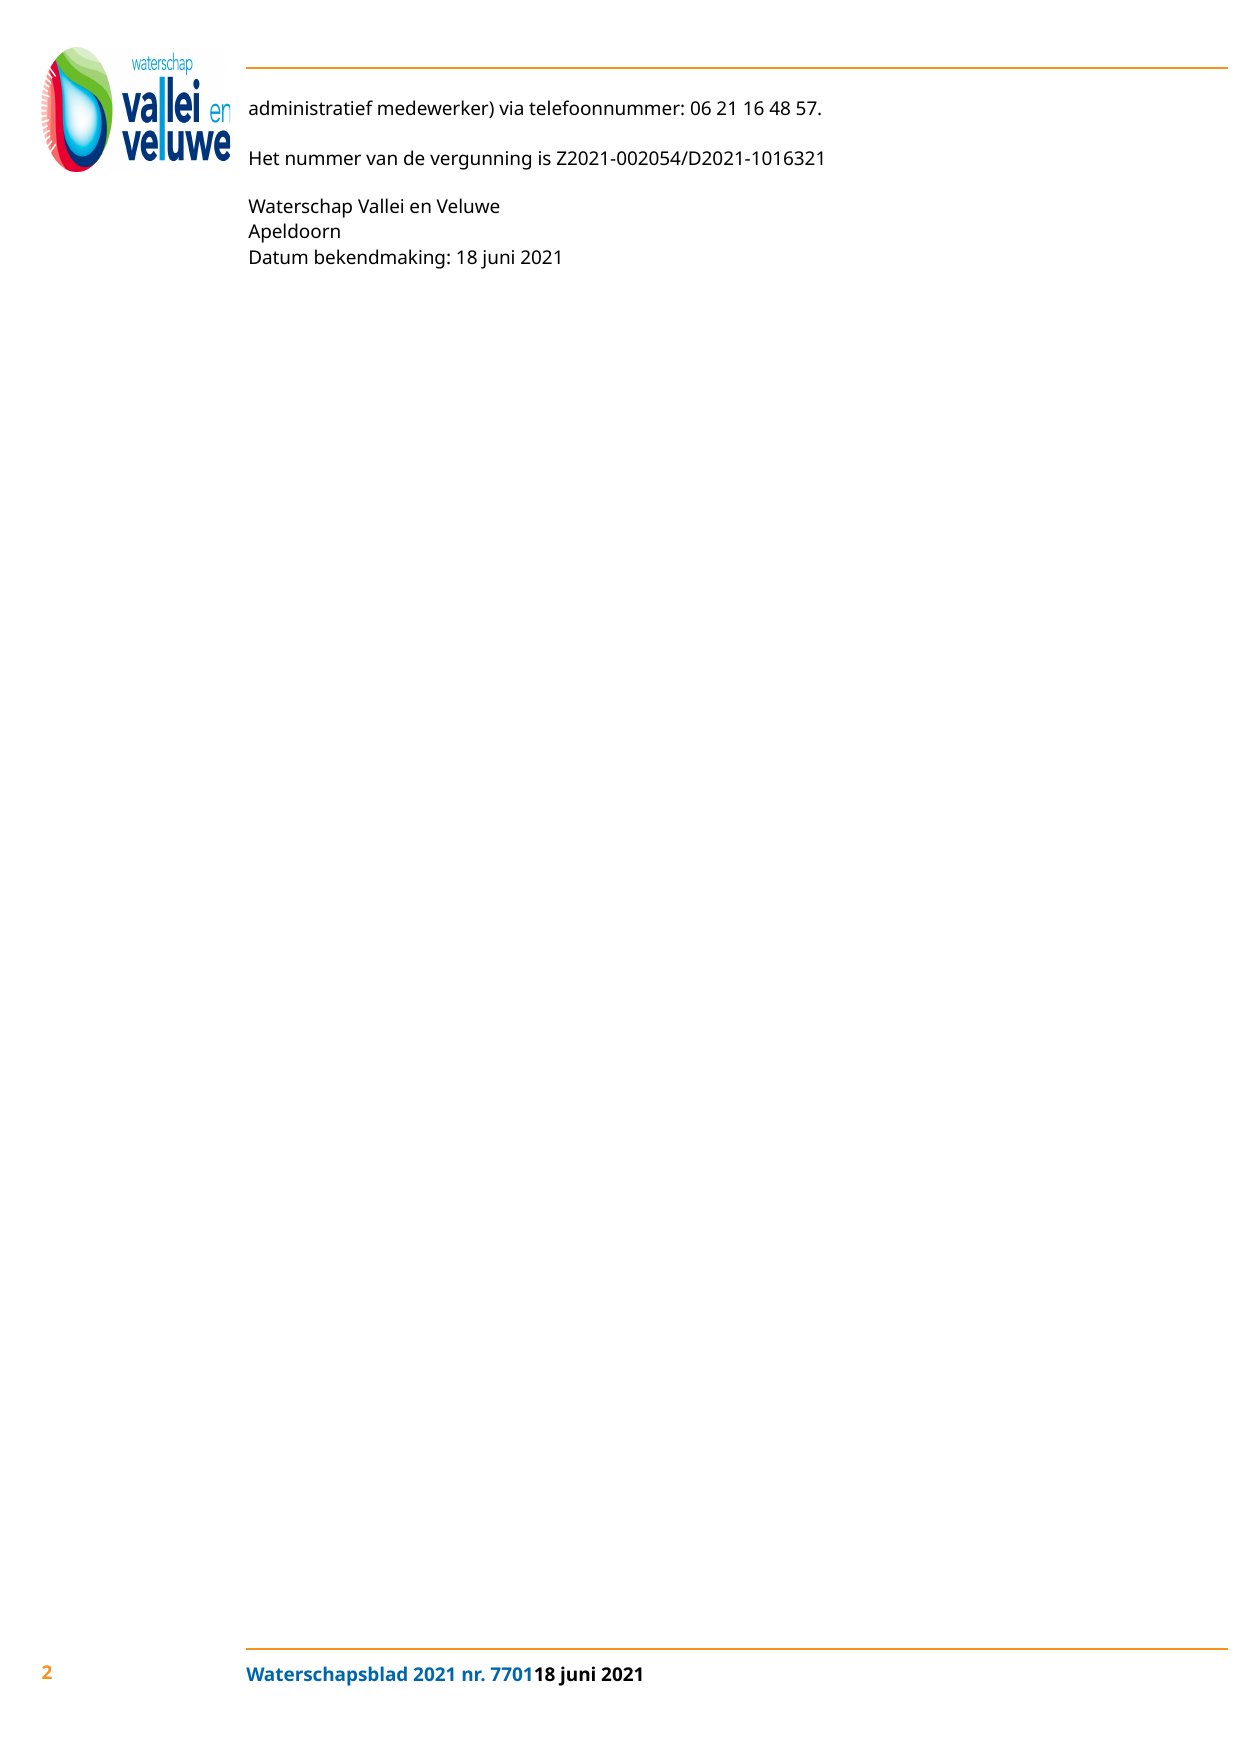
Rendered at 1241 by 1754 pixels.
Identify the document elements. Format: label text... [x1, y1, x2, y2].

text Apeldoorn [248, 219, 1152, 244]
text Waterschap Vallei en Veluwe [248, 193, 1152, 219]
text administratief medewerker) via telefoonnummer: 06 21 16 48 57. [248, 95, 1152, 121]
picture [41, 47, 231, 172]
text Het nummer van de vergunning is Z2021-002054/D2021-1016321 [248, 145, 1152, 171]
text Datum bekendmaking: 18 juni 2021 [248, 244, 1152, 270]
